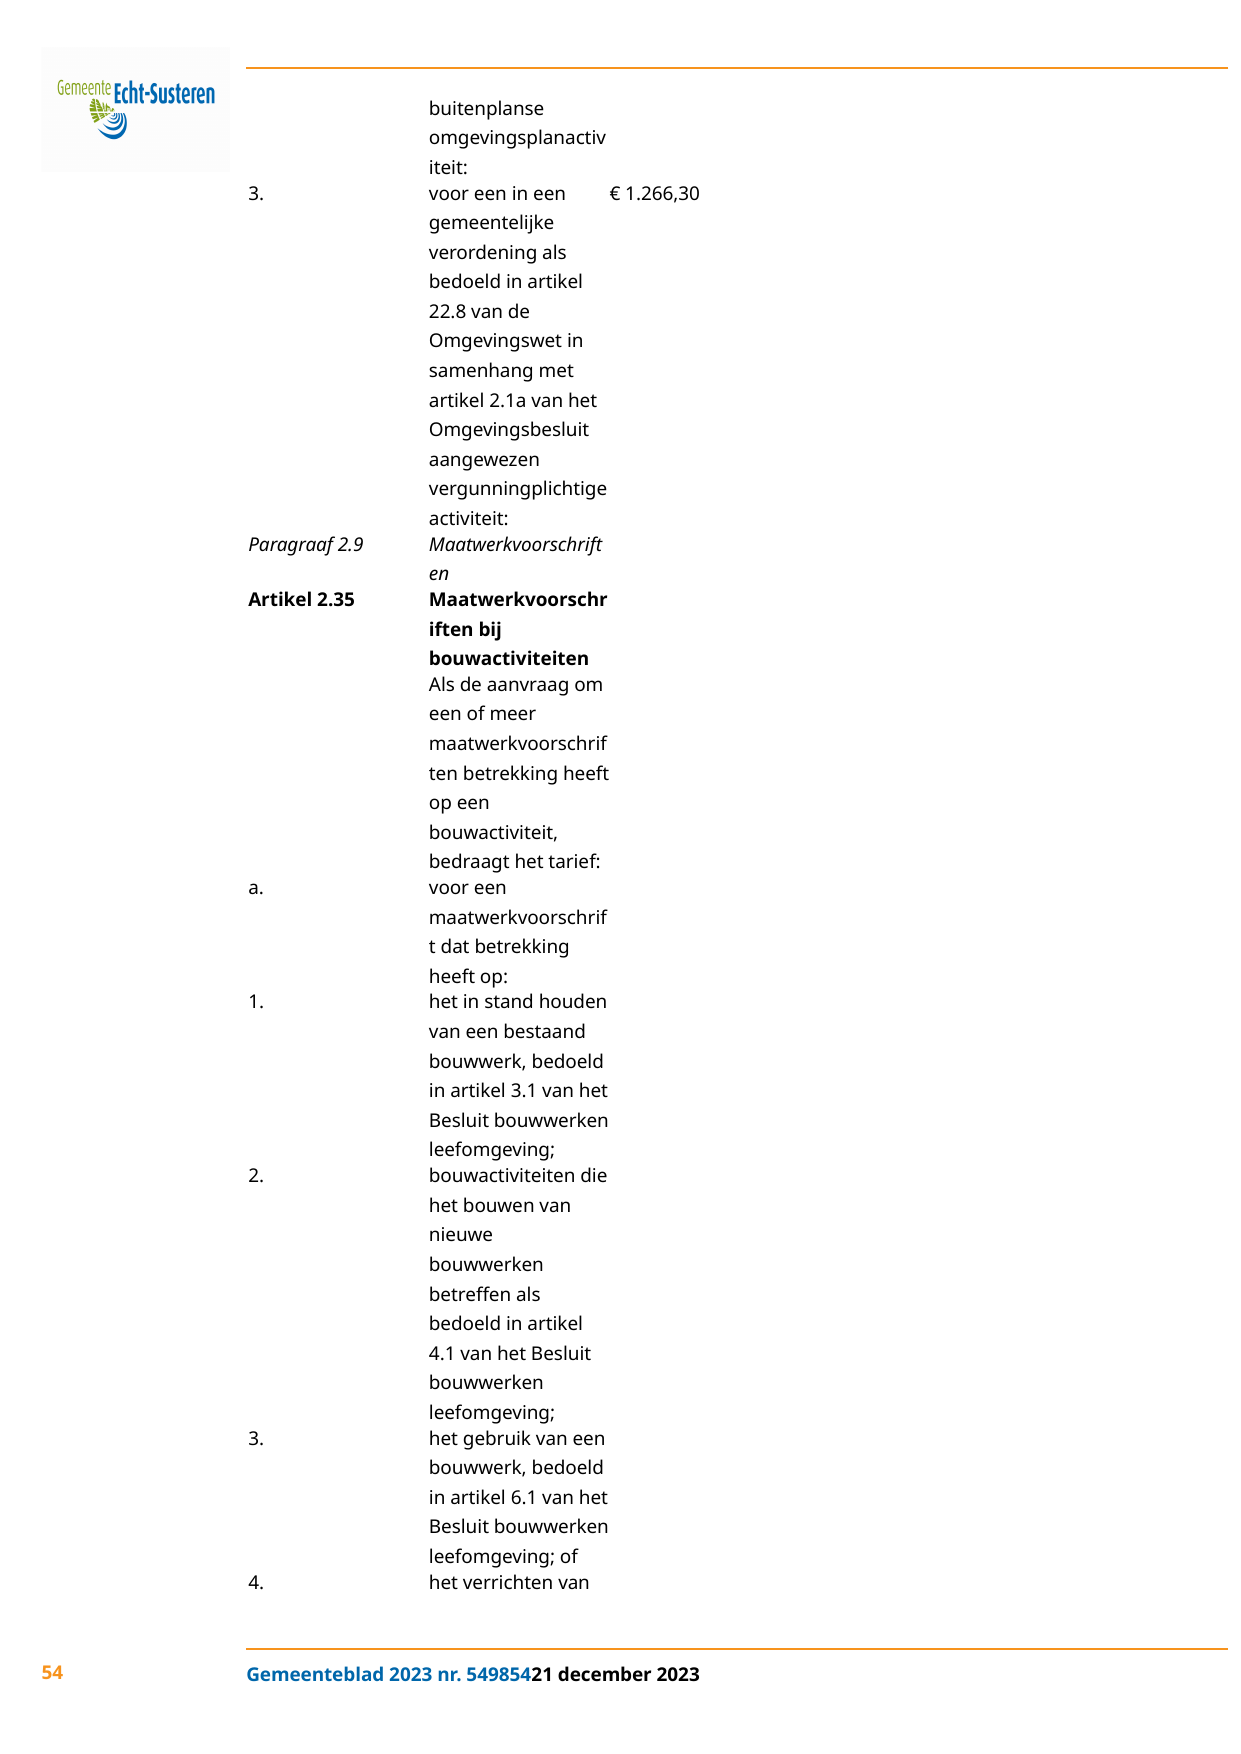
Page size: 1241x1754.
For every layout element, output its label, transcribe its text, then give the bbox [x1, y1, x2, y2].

table_cell [971, 874, 1152, 989]
table_cell 3. [248, 180, 429, 531]
table_cell [790, 671, 971, 874]
table_cell a. [248, 874, 429, 989]
table_cell [971, 1569, 1152, 1594]
table_cell [609, 1569, 790, 1594]
table_cell [609, 874, 790, 989]
table_cell [790, 586, 971, 671]
table_cell voor een in een gemeentelijke verordening als bedoeld in artikel 22.8 van de Omgevingswet in samenhang met artikel 2.1a van het Omgevingsbesluit aangewezen vergunningplichtige activiteit: [429, 180, 609, 531]
table_cell Artikel 2.35 [248, 586, 429, 671]
table_cell [971, 180, 1152, 531]
table_cell voor een maatwerkvoorschrift dat betrekking heeft op: [429, 874, 609, 989]
table_cell [790, 874, 971, 989]
table_cell Maatwerkvoorschriften [429, 531, 609, 586]
picture [41, 47, 231, 172]
table_cell Als de aanvraag om een of meer maatwerkvoorschriften betrekking heeft op een bouwactiviteit, bedraagt het tarief: [429, 671, 609, 874]
table_cell buitenplanse omgevingsplanactiviteit: [429, 95, 609, 180]
table_cell [248, 95, 429, 180]
table_cell [971, 671, 1152, 874]
table_cell [790, 180, 971, 531]
table_cell bouwactiviteiten die het bouwen van nieuwe bouwwerken betreffen als bedoeld in artikel 4.1 van het Besluit bouwwerken leefomgeving; [429, 1163, 609, 1425]
table_cell [609, 531, 790, 586]
table_cell het in stand houden van een bestaand bouwwerk, bedoeld in artikel 3.1 van het Besluit bouwwerken leefomgeving; [429, 989, 609, 1162]
table_cell [790, 95, 971, 180]
table_cell [971, 531, 1152, 586]
table_cell 2. [248, 1163, 429, 1425]
table_cell [790, 531, 971, 586]
table_cell [609, 671, 790, 874]
table_cell [971, 989, 1152, 1162]
table_cell [790, 989, 971, 1162]
table_cell [790, 1425, 971, 1569]
table_cell € 1.266,30 [609, 180, 790, 531]
table_cell het gebruik van een bouwwerk, bedoeld in artikel 6.1 van het Besluit bouwwerken leefomgeving; of [429, 1425, 609, 1569]
table_cell Paragraaf 2.9 [248, 531, 429, 586]
table_cell 3. [248, 1425, 429, 1569]
table_cell het verrichten van [429, 1569, 609, 1594]
table_cell [609, 1425, 790, 1569]
table_cell [609, 1163, 790, 1425]
table_cell [971, 95, 1152, 180]
table_cell [971, 586, 1152, 671]
table_cell [248, 671, 429, 874]
table_cell [609, 586, 790, 671]
table_cell [790, 1163, 971, 1425]
table_cell [790, 1569, 971, 1594]
table_cell [609, 95, 790, 180]
table_cell Maatwerkvoorschriften bij bouwactiviteiten [429, 586, 609, 671]
table_cell [971, 1163, 1152, 1425]
table_cell [609, 989, 790, 1162]
table_cell [971, 1425, 1152, 1569]
table_cell 4. [248, 1569, 429, 1594]
table_cell 1. [248, 989, 429, 1162]
